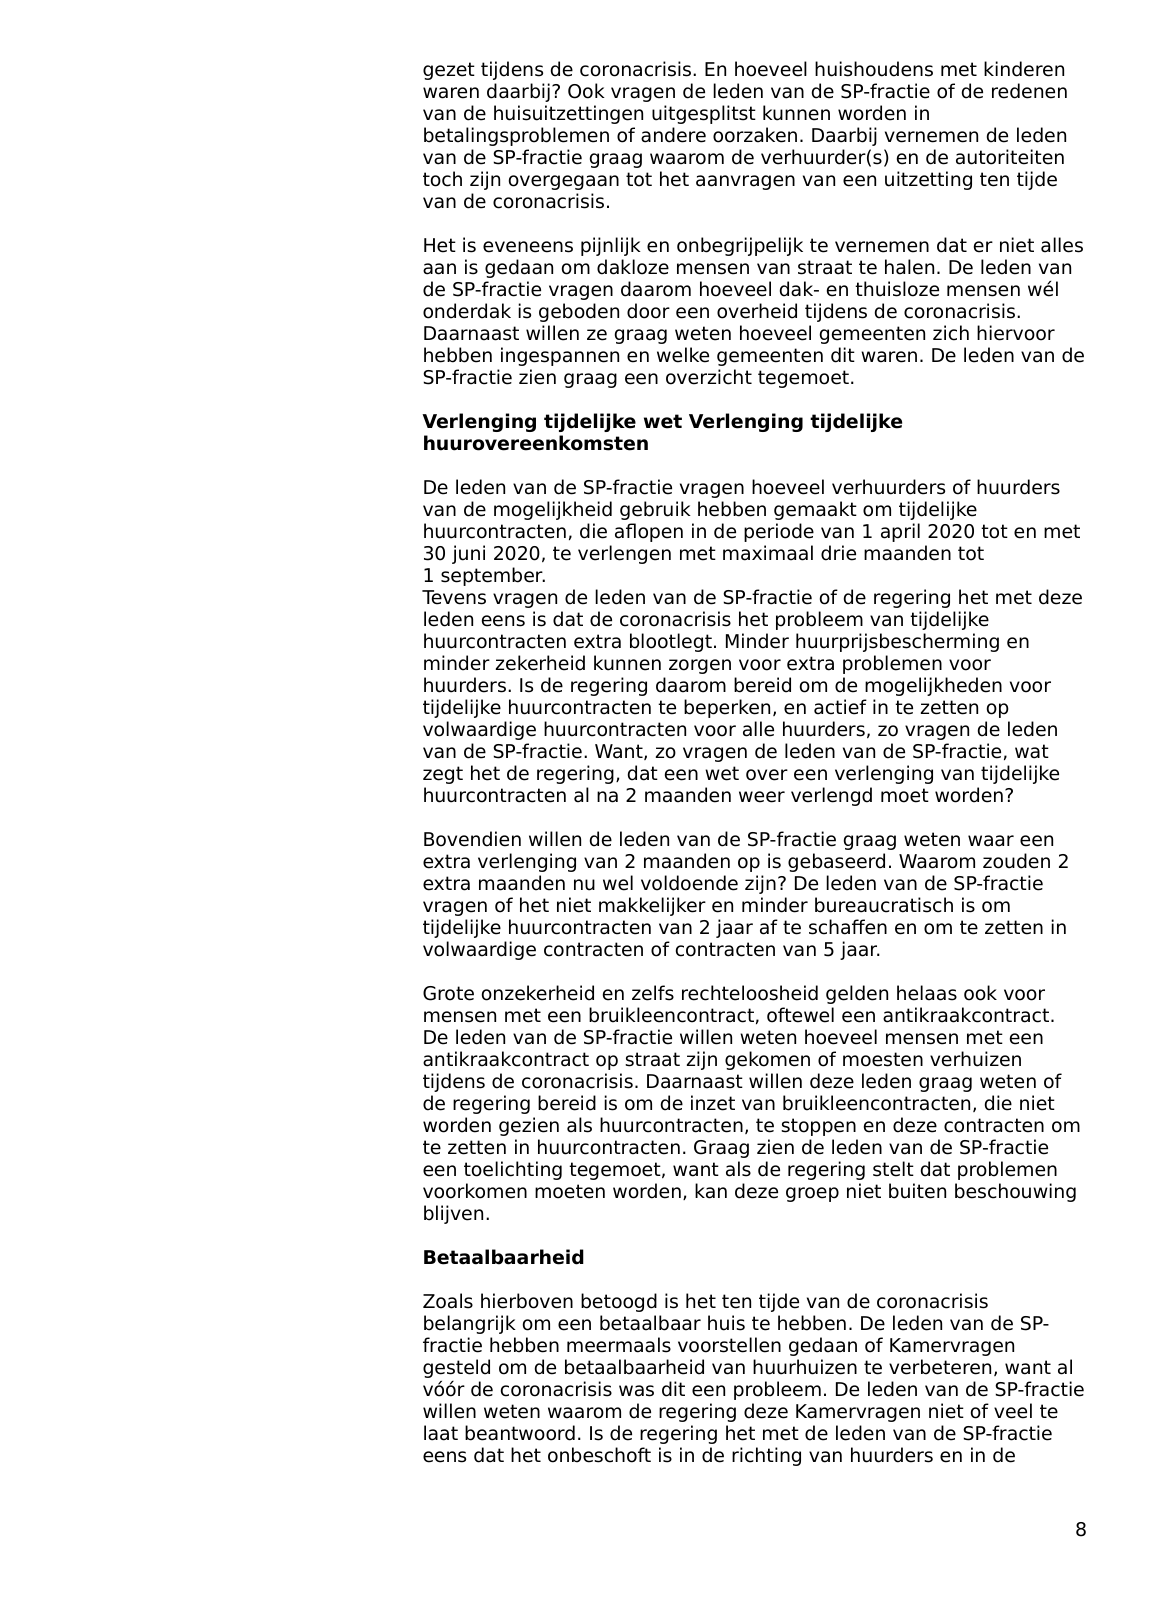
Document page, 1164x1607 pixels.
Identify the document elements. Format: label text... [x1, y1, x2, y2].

subtitle Verlenging tijdelijke wet Verlenging tijdelijke huurovereenkomsten [422, 411, 1087, 455]
text De leden van de SP-fractie vragen hoeveel verhuurders of huurders van de mogelijkheid gebruik hebben gemaakt om tijdelijke huurcontracten, die aflopen in de periode van 1 april 2020 tot en met 30 juni 2020, te verlengen met maximaal drie maanden tot 1 september. [422, 477, 1087, 587]
text Bovendien willen de leden van de SP-fractie graag weten waar een extra verlenging van 2 maanden op is gebaseerd. Waarom zouden 2 extra maanden nu wel voldoende zijn? De leden van de SP-fractie vragen of het niet makkelijker en minder bureaucratisch is om tijdelijke huurcontracten van 2 jaar af te schaffen en om te zetten in volwaardige contracten of contracten van 5 jaar. [422, 829, 1087, 961]
text Grote onzekerheid en zelfs rechteloosheid gelden helaas ook voor mensen met een bruikleencontract, oftewel een antikraakcontract. De leden van de SP-fractie willen weten hoeveel mensen met een antikraakcontract op straat zijn gekomen of moesten verhuizen tijdens de coronacrisis. Daarnaast willen deze leden graag weten of de regering bereid is om de inzet van bruikleencontracten, die niet worden gezien als huurcontracten, te stoppen en deze contracten om te zetten in huurcontracten. Graag zien de leden van de SP-fractie een toelichting tegemoet, want als de regering stelt dat problemen voorkomen moeten worden, kan deze groep niet buiten beschouwing blijven. [422, 983, 1087, 1225]
text Tevens vragen de leden van de SP-fractie of de regering het met deze leden eens is dat de coronacrisis het probleem van tijdelijke huurcontracten extra blootlegt. Minder huurprijsbescherming en minder zekerheid kunnen zorgen voor extra problemen voor huurders. Is de regering daarom bereid om de mogelijkheden voor tijdelijke huurcontracten te beperken, en actief in te zetten op volwaardige huurcontracten voor alle huurders, zo vragen de leden van de SP-fractie. Want, zo vragen de leden van de SP-fractie, wat zegt het de regering, dat een wet over een verlenging van tijdelijke huurcontracten al na 2 maanden weer verlengd moet worden? [422, 587, 1087, 807]
subtitle Betaalbaarheid [422, 1247, 1087, 1269]
text Zoals hierboven betoogd is het ten tijde van de coronacrisis belangrijk om een betaalbaar huis te hebben. De leden van de SP-fractie hebben meermaals voorstellen gedaan of Kamervragen gesteld om de betaalbaarheid van huurhuizen te verbeteren, want al vóór de coronacrisis was dit een probleem. De leden van de SP-fractie willen weten waarom de regering deze Kamervragen niet of veel te laat beantwoord. Is de regering het met de leden van de SP-fractie eens dat het onbeschoft is in de richting van huurders en in de [422, 1291, 1087, 1467]
text Het is eveneens pijnlijk en onbegrijpelijk te vernemen dat er niet alles aan is gedaan om dakloze mensen van straat te halen. De leden van de SP-fractie vragen daarom hoeveel dak- en thuisloze mensen wél onderdak is geboden door een overheid tijdens de coronacrisis. Daarnaast willen ze graag weten hoeveel gemeenten zich hiervoor hebben ingespannen en welke gemeenten dit waren. De leden van de SP-fractie zien graag een overzicht tegemoet. [422, 235, 1087, 389]
text gezet tijdens de coronacrisis. En hoeveel huishoudens met kinderen waren daarbij? Ook vragen de leden van de SP-fractie of de redenen van de huisuitzettingen uitgesplitst kunnen worden in betalingsproblemen of andere oorzaken. Daarbij vernemen de leden van de SP-fractie graag waarom de verhuurder(s) en de autoriteiten toch zijn overgegaan tot het aanvragen van een uitzetting ten tijde van de coronacrisis. [422, 59, 1087, 213]
